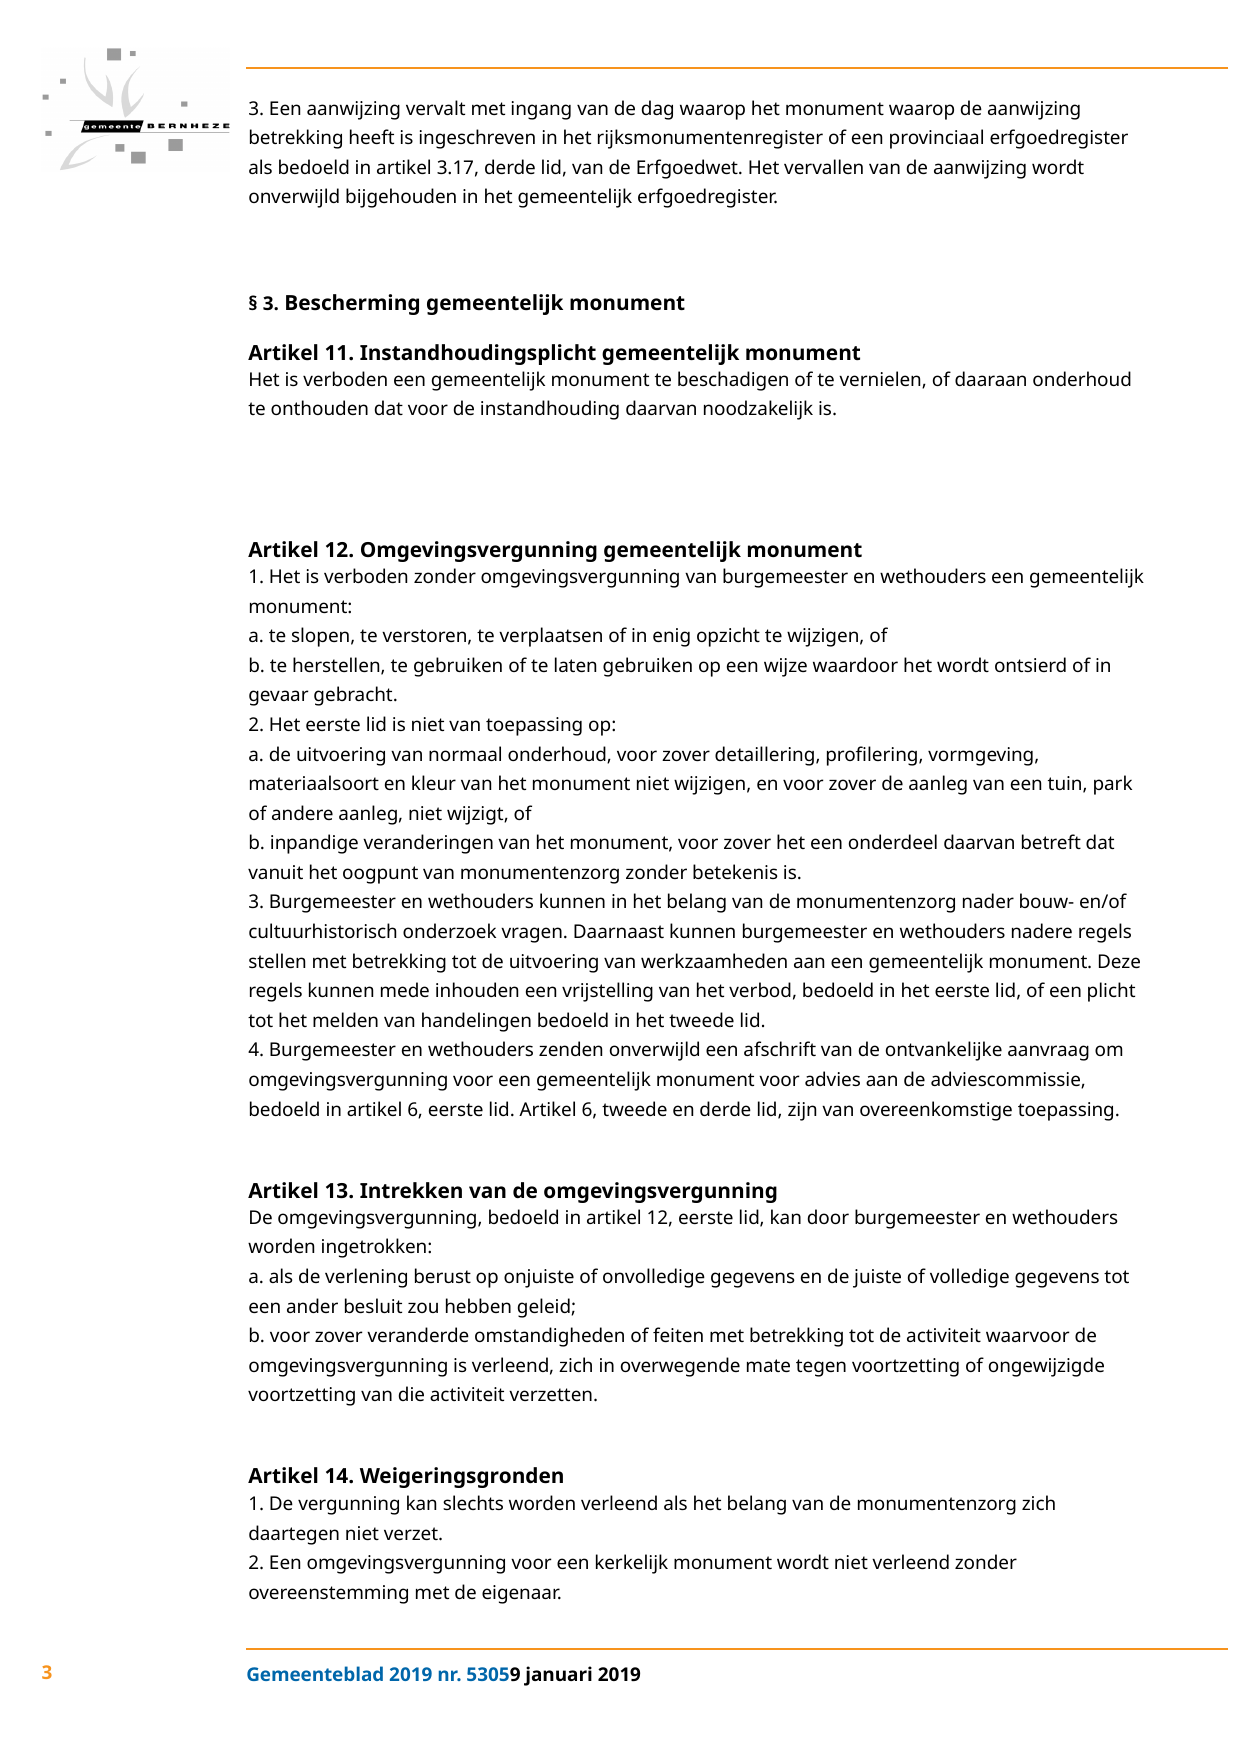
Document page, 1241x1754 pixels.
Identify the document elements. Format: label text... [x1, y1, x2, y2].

text a. te slopen, te verstoren, te verplaatsen of in enig opzicht te wijzigen, of [248, 622, 1152, 648]
text b. inpandige veranderingen van het monument, voor zover het een onderdeel daarvan betreft dat vanuit het oogpunt van monumentenzorg zonder betekenis is. [248, 829, 1152, 885]
text 2. Het eerste lid is niet van toepassing op: [248, 711, 1152, 737]
text b. te herstellen, te gebruiken of te laten gebruiken op een wijze waardoor het wordt ontsierd of in gevaar gebracht. [248, 652, 1152, 707]
text 4. Burgemeester en wethouders zenden onverwijld een afschrift van de ontvankelijke aanvraag om omgevingsvergunning voor een gemeentelijk monument voor advies aan de adviescommissie, bedoeld in artikel 6, eerste lid. Artikel 6, tweede en derde lid, zijn van overeenkomstige toepassing. [248, 1037, 1152, 1121]
text a. als de verlening berust op onjuiste of onvolledige gegevens en de juiste of volledige gegevens tot een ander besluit zou hebben geleid; [248, 1263, 1152, 1319]
text Artikel 12. Omgevingsvergunning gemeentelijk monument [248, 535, 1152, 563]
text Het is verboden een gemeentelijk monument te beschadigen of te vernielen, of daaraan onderhoud te onthouden dat voor de instandhouding daarvan noodzakelijk is. [248, 366, 1152, 421]
text Artikel 14. Weigeringsgronden [248, 1462, 1152, 1490]
text § 3. Bescherming gemeentelijk monument [248, 288, 1152, 317]
text 3. Een aanwijzing vervalt met ingang van de dag waarop het monument waarop de aanwijzing betrekking heeft is ingeschreven in het rijksmonumentenregister of een provinciaal erfgoedregister als bedoeld in artikel 3.17, derde lid, van de Erfgoedwet. Het vervallen van de aanwijzing wordt onverwijld bijgehouden in het gemeentelijk erfgoedregister. [248, 95, 1152, 209]
picture [41, 47, 231, 172]
text Artikel 11. Instandhoudingsplicht gemeentelijk monument [248, 338, 1152, 366]
text 3. Burgemeester en wethouders kunnen in het belang van de monumentenzorg nader bouw- en/of cultuurhistorisch onderzoek vragen. Daarnaast kunnen burgemeester en wethouders nadere regels stellen met betrekking tot de uitvoering van werkzaamheden aan een gemeentelijk monument. Deze regels kunnen mede inhouden een vrijstelling van het verbod, bedoeld in het eerste lid, of een plicht tot het melden van handelingen bedoeld in het tweede lid. [248, 889, 1152, 1033]
text 1. Het is verboden zonder omgevingsvergunning van burgemeester en wethouders een gemeentelijk monument: [248, 563, 1152, 618]
text b. voor zover veranderde omstandigheden of feiten met betrekking tot de activiteit waarvoor de omgevingsvergunning is verleend, zich in overwegende mate tegen voortzetting of ongewijzigde voortzetting van die activiteit verzetten. [248, 1322, 1152, 1407]
text a. de uitvoering van normaal onderhoud, voor zover detaillering, profilering, vormgeving, materiaalsoort en kleur van het monument niet wijzigen, en voor zover de aanleg van een tuin, park of andere aanleg, niet wijzigt, of [248, 741, 1152, 826]
text Artikel 13. Intrekken van de omgevingsvergunning [248, 1176, 1152, 1204]
text 2. Een omgevingsvergunning voor een kerkelijk monument wordt niet verleend zonder overeenstemming met de eigenaar. [248, 1549, 1152, 1604]
text De omgevingsvergunning, bedoeld in artikel 12, eerste lid, kan door burgemeester en wethouders worden ingetrokken: [248, 1204, 1152, 1259]
text 1. De vergunning kan slechts worden verleend als het belang van de monumentenzorg zich daartegen niet verzet. [248, 1490, 1152, 1545]
